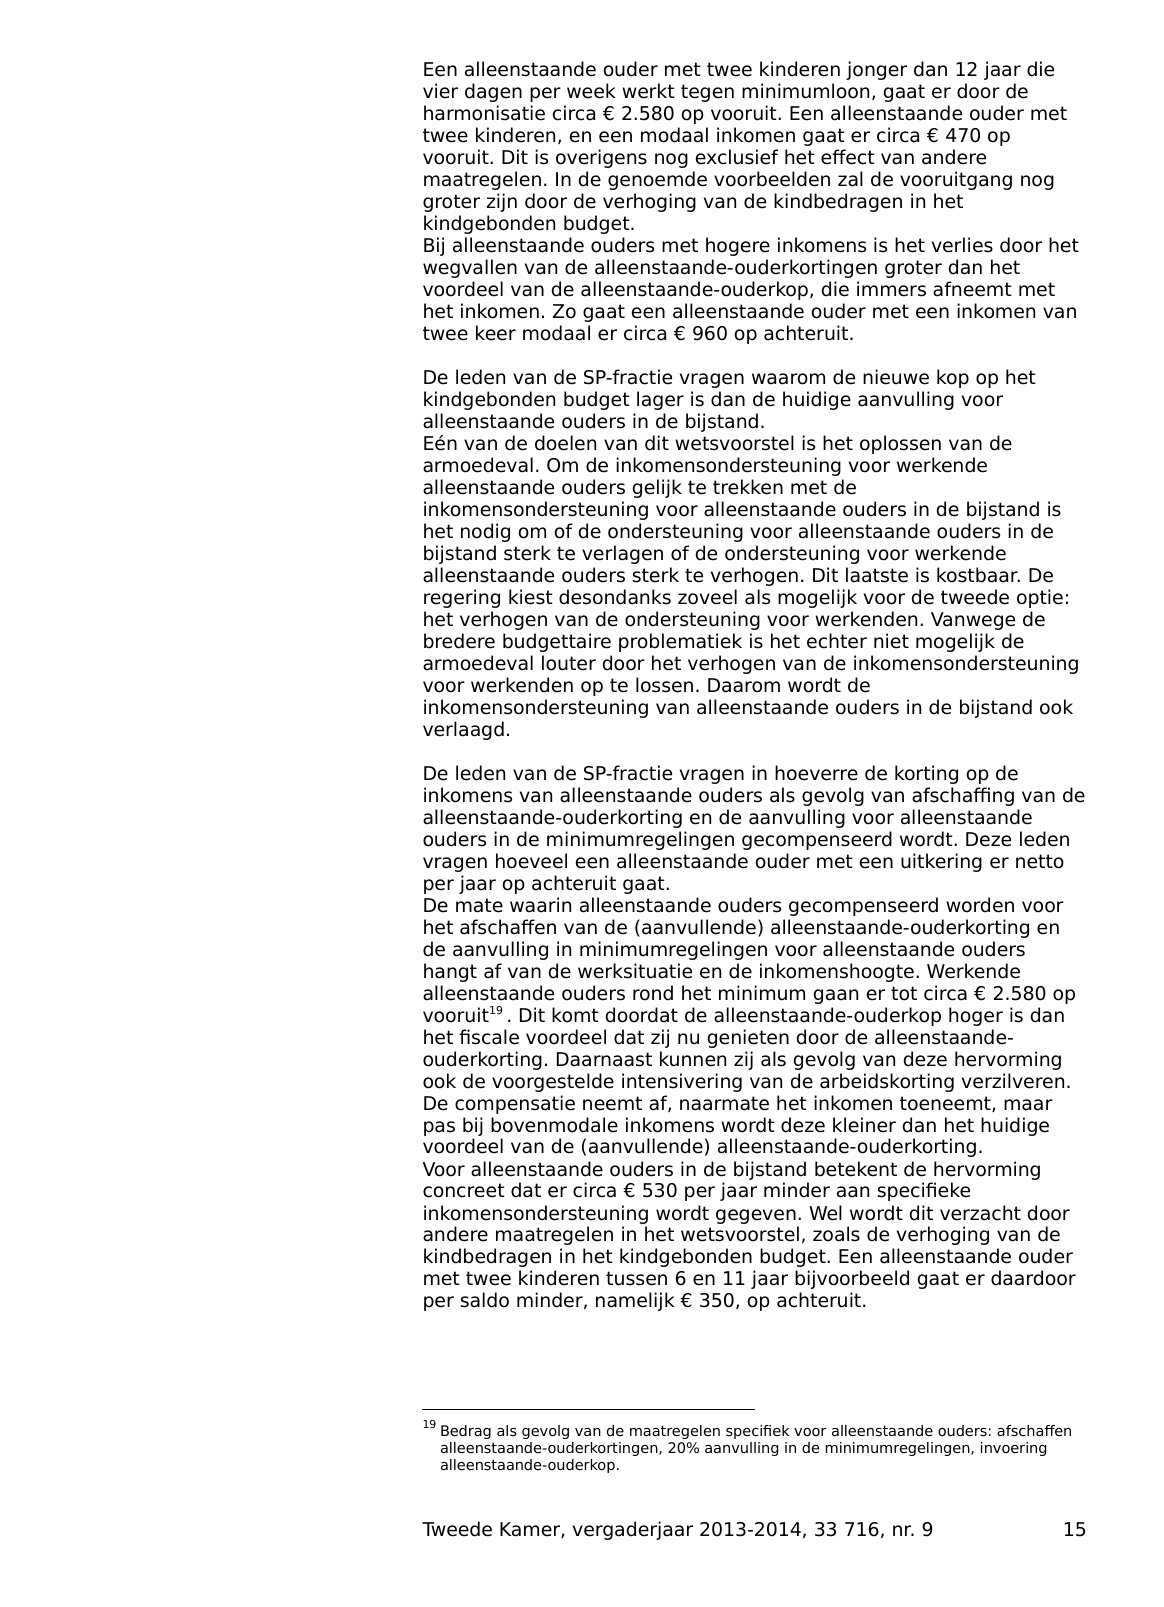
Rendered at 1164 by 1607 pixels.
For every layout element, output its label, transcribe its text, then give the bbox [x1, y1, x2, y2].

text Bij alleenstaande ouders met hogere inkomens is het verlies door het wegvallen van de alleenstaande-ouderkortingen groter dan het voordeel van de alleenstaande-ouderkop, die immers afneemt met het inkomen. Zo gaat een alleenstaande ouder met een inkomen van twee keer modaal er circa € 960 op achteruit. [422, 235, 1087, 345]
text De leden van de SP-fractie vragen in hoeverre de korting op de inkomens van alleenstaande ouders als gevolg van afschaffing van de alleenstaande-ouderkorting en de aanvulling voor alleenstaande ouders in de minimumregelingen gecompenseerd wordt. Deze leden vragen hoeveel een alleenstaande ouder met een uitkering er netto per jaar op achteruit gaat. [422, 763, 1087, 895]
text De leden van de SP-fractie vragen waarom de nieuwe kop op het kindgebonden budget lager is dan de huidige aanvulling voor alleenstaande ouders in de bijstand. [422, 367, 1087, 433]
text Eén van de doelen van dit wetsvoorstel is het oplossen van de armoedeval. Om de inkomensondersteuning voor werkende alleenstaande ouders gelijk te trekken met de inkomensondersteuning voor alleenstaande ouders in de bijstand is het nodig om of de ondersteuning voor alleenstaande ouders in de bijstand sterk te verlagen of de ondersteuning voor werkende alleenstaande ouders sterk te verhogen. Dit laatste is kostbaar. De regering kiest desondanks zoveel als mogelijk voor de tweede optie: het verhogen van de ondersteuning voor werkenden. Vanwege de bredere budgettaire problematiek is het echter niet mogelijk de armoedeval louter door het verhogen van de inkomensondersteuning voor werkenden op te lossen. Daarom wordt de inkomensondersteuning van alleenstaande ouders in de bijstand ook verlaagd. [422, 433, 1087, 741]
text Bedrag als gevolg van de maatregelen specifiek voor alleenstaande ouders: afschaffen alleenstaande-ouderkortingen, 20% aanvulling in de minimumregelingen, invoering alleenstaande-ouderkop. [422, 1418, 1087, 1474]
text De mate waarin alleenstaande ouders gecompenseerd worden voor het afschaffen van de (aanvullende) alleenstaande-ouderkorting en de aanvulling in minimumregelingen voor alleenstaande ouders hangt af van de werksituatie en de inkomenshoogte. Werkende alleenstaande ouders rond het minimum gaan er tot circa € 2.580 op vooruit. Dit komt doordat de alleenstaande-ouderkop hoger is dan het fiscale voordeel dat zij nu genieten door de alleenstaande-ouderkorting. Daarnaast kunnen zij als gevolg van deze hervorming ook de voorgestelde intensivering van de arbeidskorting verzilveren. De compensatie neemt af, naarmate het inkomen toeneemt, maar pas bij bovenmodale inkomens wordt deze kleiner dan het huidige voordeel van de (aanvullende) alleenstaande-ouderkorting. [422, 895, 1087, 1158]
text Een alleenstaande ouder met twee kinderen jonger dan 12 jaar die vier dagen per week werkt tegen minimumloon, gaat er door de harmonisatie circa € 2.580 op vooruit. Een alleenstaande ouder met twee kinderen, en een modaal inkomen gaat er circa € 470 op vooruit. Dit is overigens nog exclusief het effect van andere maatregelen. In de genoemde voorbeelden zal de vooruitgang nog groter zijn door de verhoging van de kindbedragen in het kindgebonden budget. [422, 59, 1087, 235]
text Voor alleenstaande ouders in de bijstand betekent de hervorming concreet dat er circa € 530 per jaar minder aan specifieke inkomensondersteuning wordt gegeven. Wel wordt dit verzacht door andere maatregelen in het wetsvoorstel, zoals de verhoging van de kindbedragen in het kindgebonden budget. Een alleenstaande ouder met twee kinderen tussen 6 en 11 jaar bijvoorbeeld gaat er daardoor per saldo minder, namelijk € 350, op achteruit. [422, 1158, 1087, 1312]
